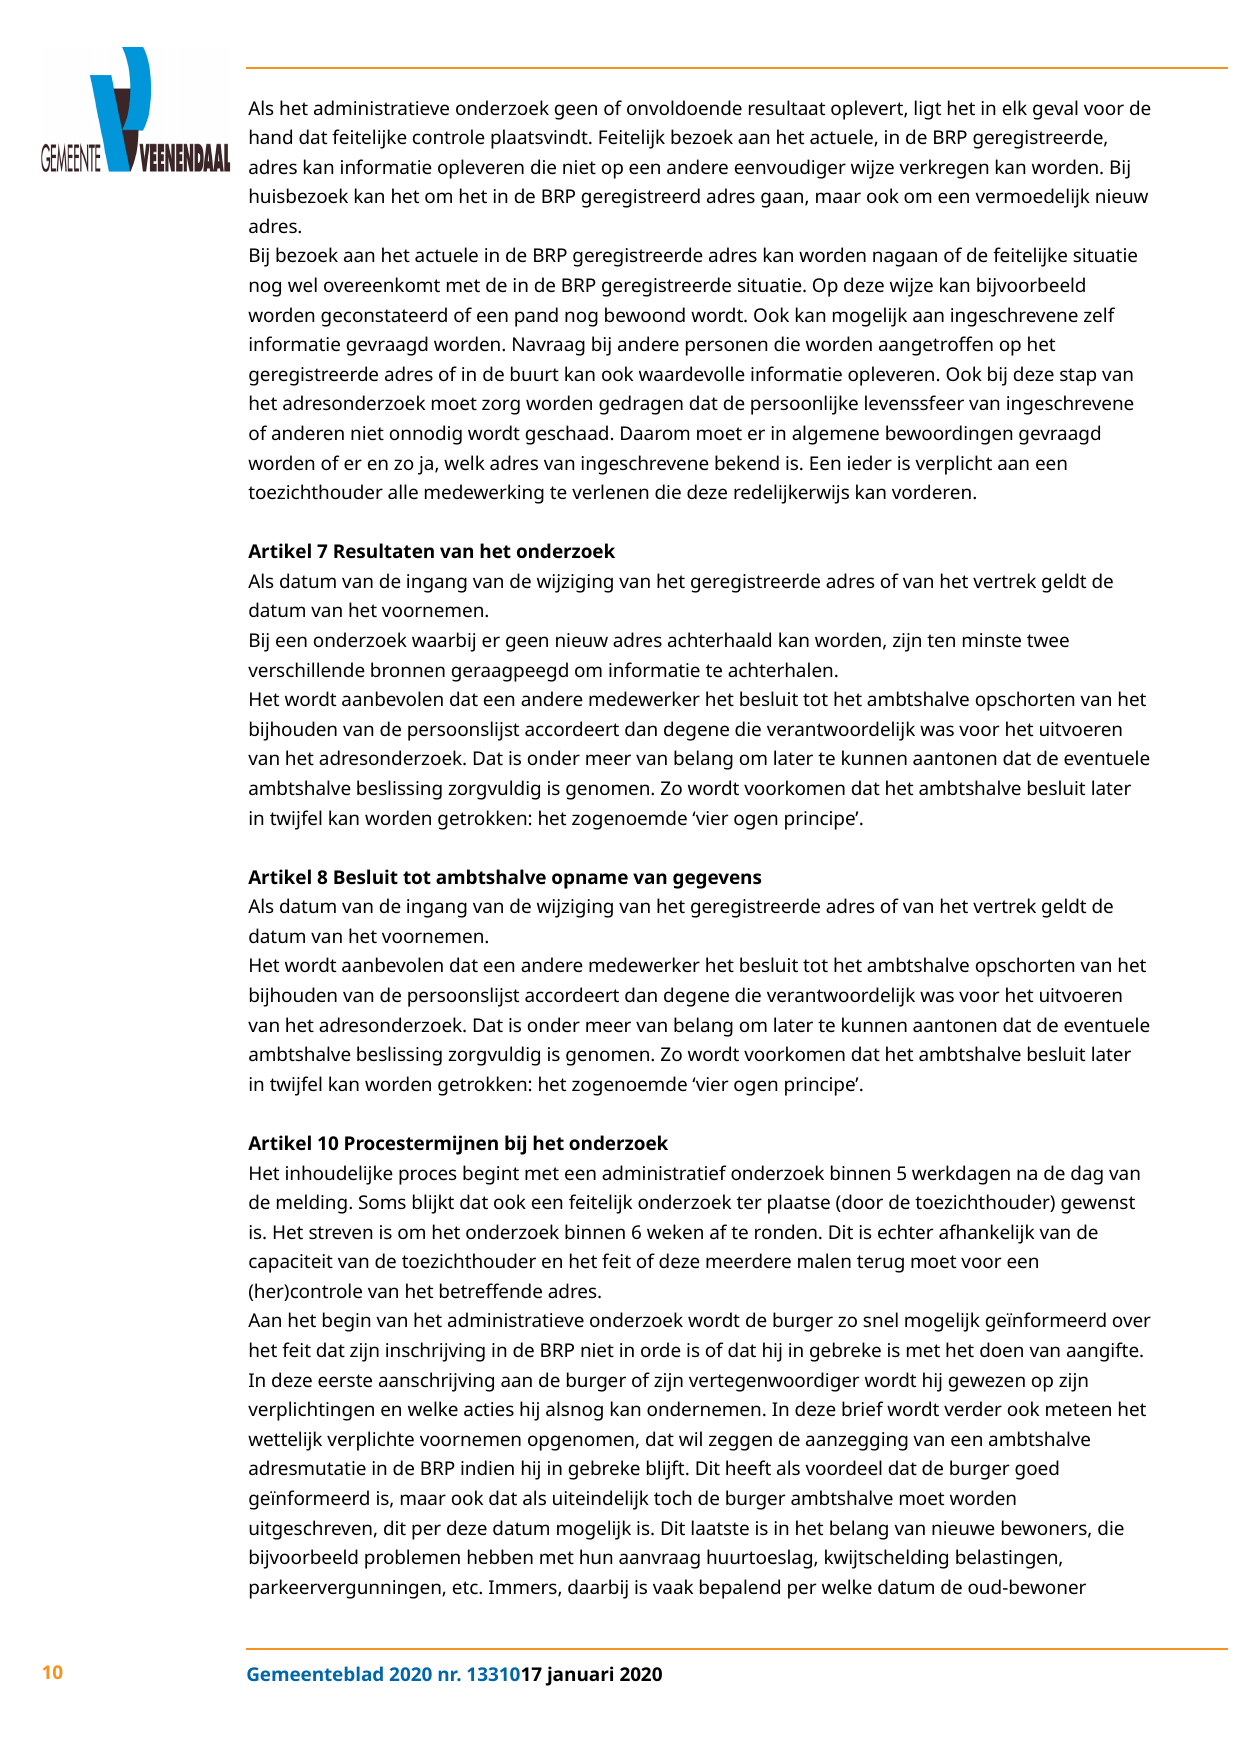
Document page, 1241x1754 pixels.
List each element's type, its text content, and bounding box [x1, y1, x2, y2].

text Bij een onderzoek waarbij er geen nieuw adres achterhaald kan worden, zijn ten minste twee verschillende bronnen geraagpeegd om informatie te achterhalen. [248, 627, 1152, 683]
text Bij bezoek aan het actuele in de BRP geregistreerde adres kan worden nagaan of de feitelijke situatie nog wel overeenkomt met de in de BRP geregistreerde situatie. Op deze wijze kan bijvoorbeeld worden geconstateerd of een pand nog bewoond wordt. Ook kan mogelijk aan ingeschrevene zelf informatie gevraagd worden. Navraag bij andere personen die worden aangetroffen op het geregistreerde adres of in de buurt kan ook waardevolle informatie opleveren. Ook bij deze stap van het adresonderzoek moet zorg worden gedragen dat de persoonlijke levenssfeer van ingeschrevene of anderen niet onnodig wordt geschaad. Daarom moet er in algemene bewoordingen gevraagd worden of er en zo ja, welk adres van ingeschrevene bekend is. Een ieder is verplicht aan een toezichthouder alle medewerking te verlenen die deze redelijkerwijs kan vorderen. [248, 243, 1152, 505]
text Het wordt aanbevolen dat een andere medewerker het besluit tot het ambtshalve opschorten van het bijhouden van de persoonslijst accordeert dan degene die verantwoordelijk was voor het uitvoeren van het adresonderzoek. Dat is onder meer van belang om later te kunnen aantonen dat de eventuele ambtshalve beslissing zorgvuldig is genomen. Zo wordt voorkomen dat het ambtshalve besluit later in twijfel kan worden getrokken: het zogenoemde ‘vier ogen principe’. [248, 953, 1152, 1097]
text Het wordt aanbevolen dat een andere medewerker het besluit tot het ambtshalve opschorten van het bijhouden van de persoonslijst accordeert dan degene die verantwoordelijk was voor het uitvoeren van het adresonderzoek. Dat is onder meer van belang om later te kunnen aantonen dat de eventuele ambtshalve beslissing zorgvuldig is genomen. Zo wordt voorkomen dat het ambtshalve besluit later in twijfel kan worden getrokken: het zogenoemde ‘vier ogen principe’. [248, 686, 1152, 831]
text Artikel 10 Procestermijnen bij het onderzoek [248, 1130, 1152, 1156]
picture [41, 47, 130, 172]
text Artikel 7 Resultaten van het onderzoek [248, 538, 1152, 564]
text Als datum van de ingang van de wijziging van het geregistreerde adres of van het vertrek geldt de datum van het voornemen. [248, 893, 1152, 949]
text Het inhoudelijke proces begint met een administratief onderzoek binnen 5 werkdagen na de dag van de melding. Soms blijkt dat ook een feitelijk onderzoek ter plaatse (door de toezichthouder) gewenst is. Het streven is om het onderzoek binnen 6 weken af te ronden. Dit is echter afhankelijk van de capaciteit van de toezichthouder en het feit of deze meerdere malen terug moet voor een (her)controle van het betreffende adres. [248, 1160, 1152, 1304]
text Aan het begin van het administratieve onderzoek wordt de burger zo snel mogelijk geïnformeerd over het feit dat zijn inschrijving in de BRP niet in orde is of dat hij in gebreke is met het doen van aangifte. In deze eerste aanschrijving aan de burger of zijn vertegenwoordiger wordt hij gewezen op zijn verplichtingen en welke acties hij alsnog kan ondernemen. In deze brief wordt verder ook meteen het wettelijk verplichte voornemen opgenomen, dat wil zeggen de aanzegging van een ambtshalve adresmutatie in de BRP indien hij in gebreke blijft. Dit heeft als voordeel dat de burger goed geïnformeerd is, maar ook dat als uiteindelijk toch de burger ambtshalve moet worden uitgeschreven, dit per deze datum mogelijk is. Dit laatste is in het belang van nieuwe bewoners, die bijvoorbeeld problemen hebben met hun aanvraag huurtoeslag, kwijtschelding belastingen, parkeervergunningen, etc. Immers, daarbij is vaak bepalend per welke datum de oud-bewoner [248, 1308, 1152, 1600]
text Artikel 8 Besluit tot ambtshalve opname van gegevens [248, 864, 1152, 890]
picture [123, 47, 231, 172]
text Als het administratieve onderzoek geen of onvoldoende resultaat oplevert, ligt het in elk geval voor de hand dat feitelijke controle plaatsvindt. Feitelijk bezoek aan het actuele, in de BRP geregistreerde, adres kan informatie opleveren die niet op een andere eenvoudiger wijze verkregen kan worden. Bij huisbezoek kan het om het in de BRP geregistreerd adres gaan, maar ook om een vermoedelijk nieuw adres. [248, 95, 1152, 239]
text Als datum van de ingang van de wijziging van het geregistreerde adres of van het vertrek geldt de datum van het voornemen. [248, 568, 1152, 623]
